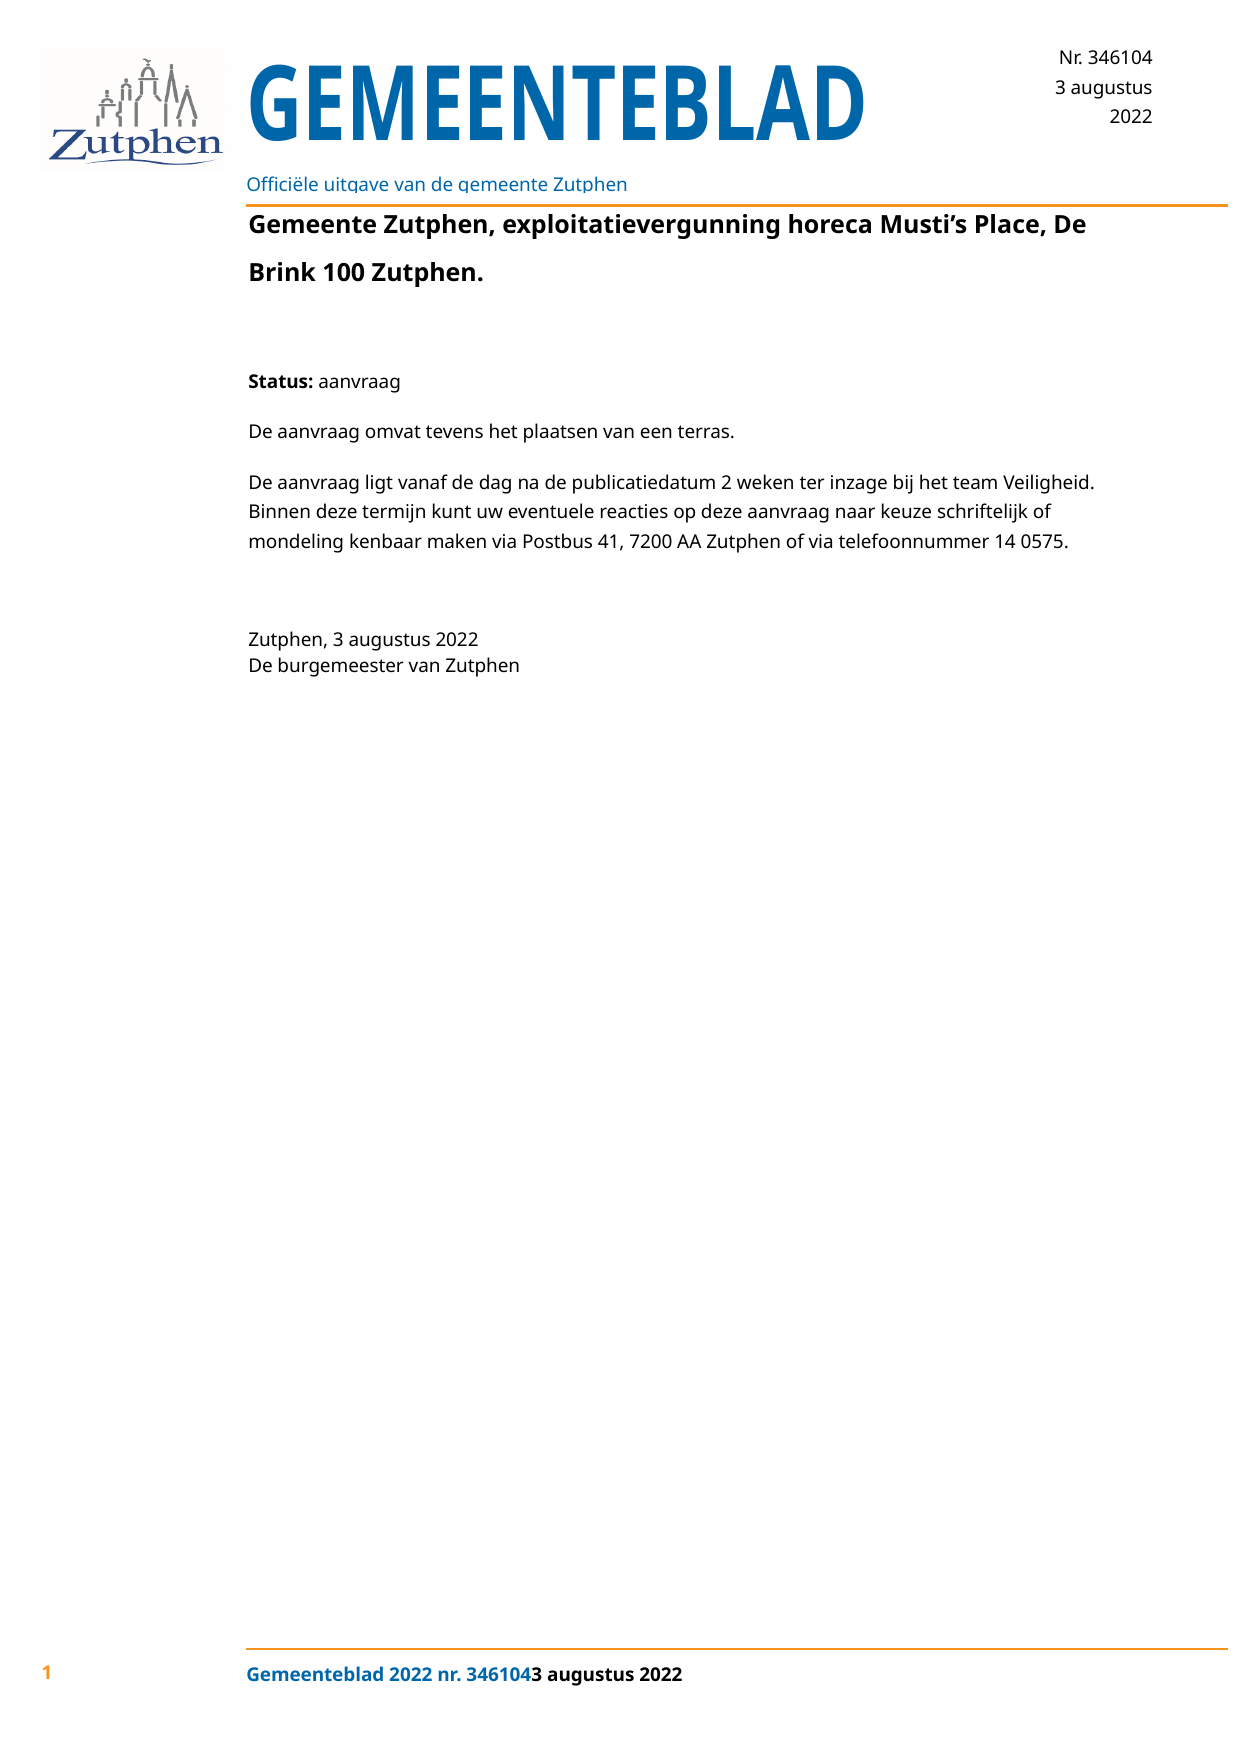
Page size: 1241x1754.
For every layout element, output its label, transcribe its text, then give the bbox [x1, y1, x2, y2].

text Status: aanvraag [248, 368, 1152, 394]
text De aanvraag ligt vanaf de dag na de publicatiedatum 2 weken ter inzage bij het team Veiligheid. Binnen deze termijn kunt uw eventuele reacties op deze aanvraag naar keuze schriftelijk of mondeling kenbaar maken via Postbus 41, 7200 AA Zutphen of via telefoonnummer 14 0575. [248, 469, 1152, 554]
text De aanvraag omvat tevens het plaatsen van een terras. [248, 419, 1152, 444]
text Gemeente Zutphen, exploitatievergunning horeca Musti’s Place, De Brink 100 Zutphen. [248, 207, 1152, 288]
text Zutphen, 3 augustus 2022 [248, 627, 1152, 652]
picture [41, 47, 231, 172]
text De burgemeester van Zutphen [248, 652, 1152, 678]
